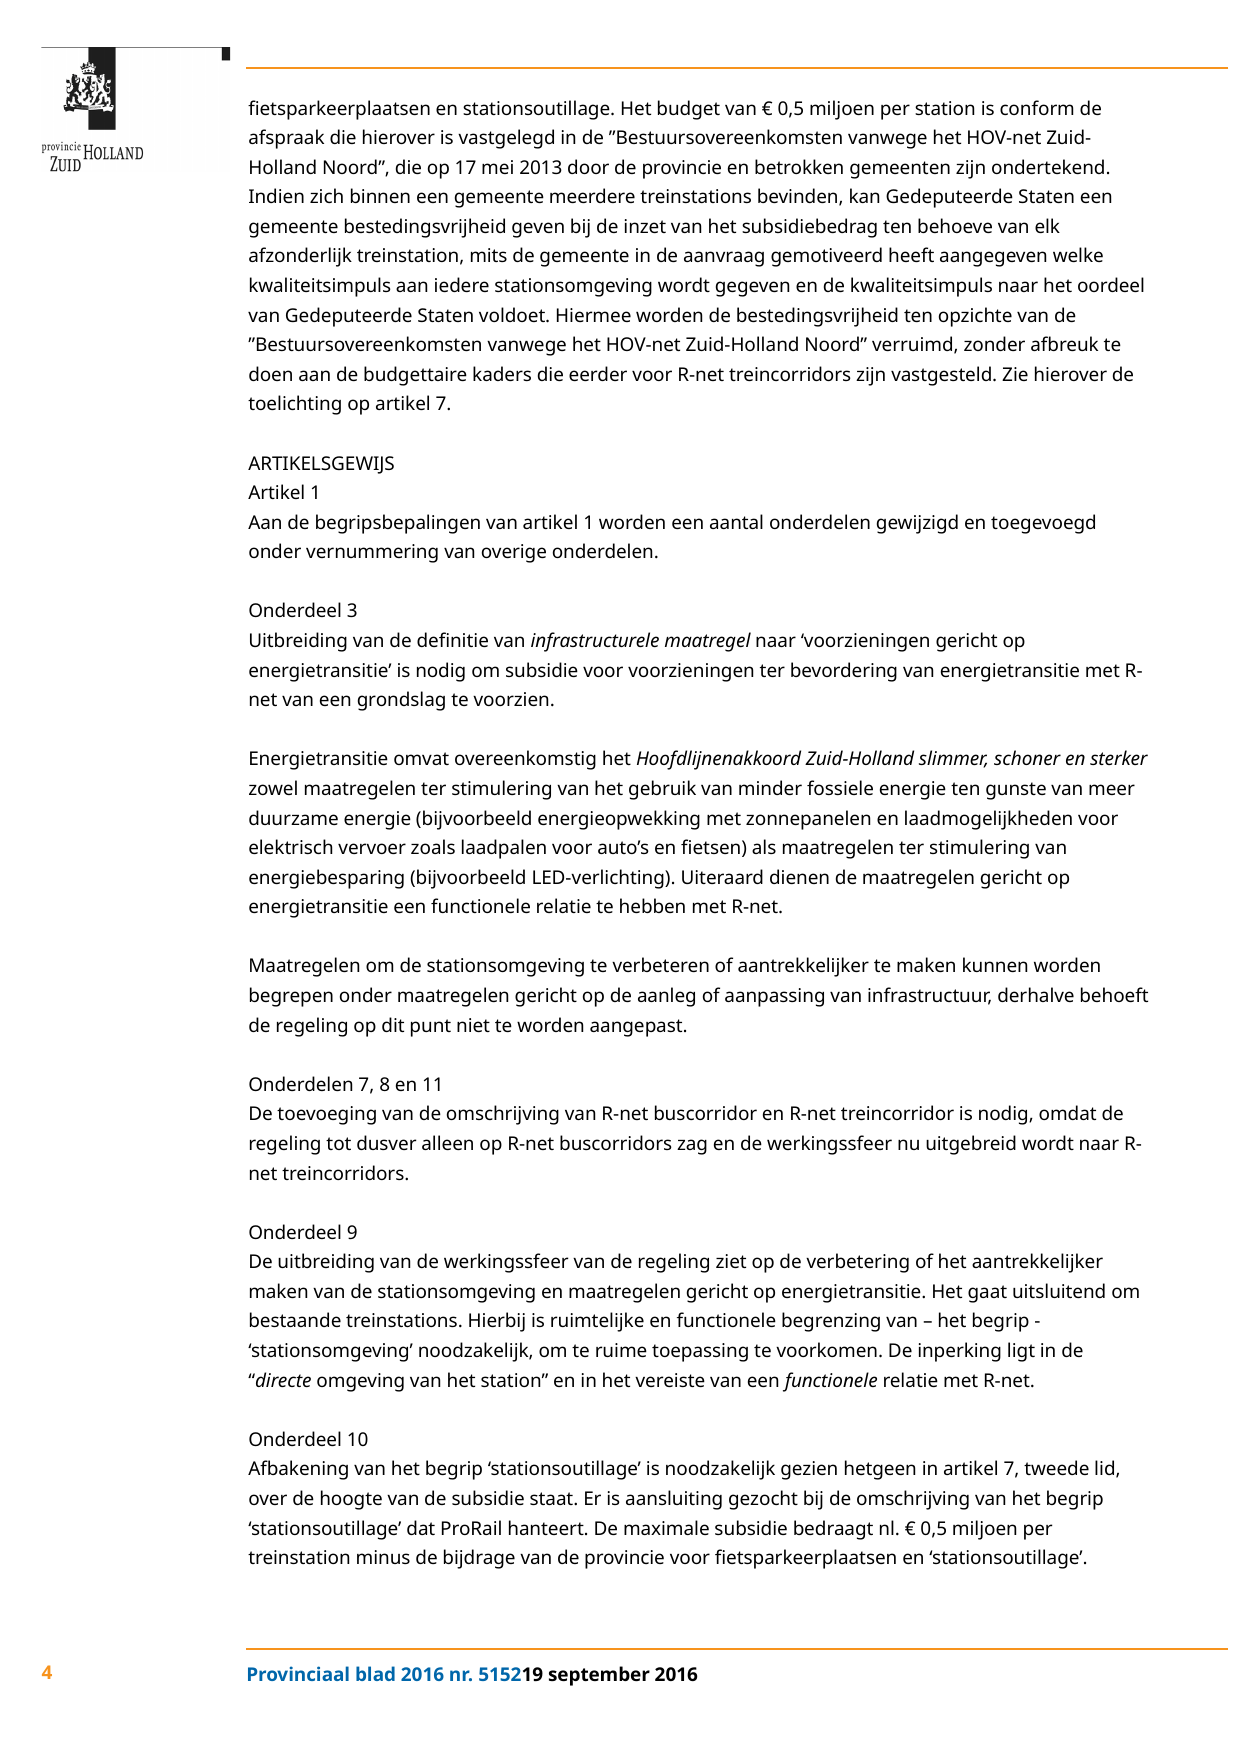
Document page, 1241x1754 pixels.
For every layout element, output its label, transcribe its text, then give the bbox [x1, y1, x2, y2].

text Afbakening van het begrip ‘stationsoutillage’ is noodzakelijk gezien hetgeen in artikel 7, tweede lid, over de hoogte van de subsidie staat. Er is aansluiting gezocht bij de omschrijving van het begrip ‘stationsoutillage’ dat ProRail hanteert. De maximale subsidie bedraagt nl. € 0,5 miljoen per treinstation minus de bijdrage van de provincie voor fietsparkeerplaatsen en ‘stationsoutillage’. [248, 1456, 1152, 1570]
text De toevoeging van de omschrijving van R-net buscorridor en R-net treincorridor is nodig, omdat de regeling tot dusver alleen op R-net buscorridors zag en de werkingssfeer nu uitgebreid wordt naar R-net treincorridors. [248, 1101, 1152, 1186]
text Energietransitie omvat overeenkomstig het Hoofdlijnenakkoord Zuid-Holland slimmer, schoner en sterker zowel maatregelen ter stimulering van het gebruik van minder fossiele energie ten gunste van meer duurzame energie (bijvoorbeeld energieopwekking met zonnepanelen en laadmogelijkheden voor elektrisch vervoer zoals laadpalen voor auto’s en fietsen) als maatregelen ter stimulering van energiebesparing (bijvoorbeeld LED-verlichting). Uiteraard dienen de maatregelen gericht op energietransitie een functionele relatie te hebben met R-net. [248, 746, 1152, 919]
text Onderdelen 7, 8 en 11 [248, 1071, 1152, 1097]
picture [41, 47, 231, 172]
text Artikel 1 [248, 479, 1152, 505]
text De uitbreiding van de werkingssfeer van de regeling ziet op de verbetering of het aantrekkelijker maken van de stationsomgeving en maatregelen gericht op energietransitie. Het gaat uitsluitend om bestaande treinstations. Hierbij is ruimtelijke en functionele begrenzing van – het begrip - ‘stationsomgeving’ noodzakelijk, om te ruime toepassing te voorkomen. De inperking ligt in de “directe omgeving van het station” en in het vereiste van een functionele relatie met R-net. [248, 1248, 1152, 1393]
text Uitbreiding van de definitie van infrastructurele maatregel naar ‘voorzieningen gericht op energietransitie’ is nodig om subsidie voor voorzieningen ter bevordering van energietransitie met R-net van een grondslag te voorzien. [248, 627, 1152, 712]
text ARTIKELSGEWIJS [248, 450, 1152, 476]
text Aan de begripsbepalingen van artikel 1 worden een aantal onderdelen gewijzigd en toegevoegd onder vernummering van overige onderdelen. [248, 509, 1152, 564]
text fietsparkeerplaatsen en stationsoutillage. Het budget van € 0,5 miljoen per station is conform de afspraak die hierover is vastgelegd in de ”Bestuursovereenkomsten vanwege het HOV-net Zuid-Holland Noord”, die op 17 mei 2013 door de provincie en betrokken gemeenten zijn ondertekend. Indien zich binnen een gemeente meerdere treinstations bevinden, kan Gedeputeerde Staten een gemeente bestedingsvrijheid geven bij de inzet van het subsidiebedrag ten behoeve van elk afzonderlijk treinstation, mits de gemeente in de aanvraag gemotiveerd heeft aangegeven welke kwaliteitsimpuls aan iedere stationsomgeving wordt gegeven en de kwaliteitsimpuls naar het oordeel van Gedeputeerde Staten voldoet. Hiermee worden de bestedingsvrijheid ten opzichte van de ”Bestuursovereenkomsten vanwege het HOV-net Zuid-Holland Noord” verruimd, zonder afbreuk te doen aan de budgettaire kaders die eerder voor R-net treincorridors zijn vastgesteld. Zie hierover de toelichting op artikel 7. [248, 95, 1152, 416]
text Maatregelen om de stationsomgeving te verbeteren of aantrekkelijker te maken kunnen worden begrepen onder maatregelen gericht op de aanleg of aanpassing van infrastructuur, derhalve behoeft de regeling op dit punt niet te worden aangepast. [248, 953, 1152, 1038]
text Onderdeel 10 [248, 1426, 1152, 1452]
text Onderdeel 3 [248, 598, 1152, 623]
text Onderdeel 9 [248, 1219, 1152, 1245]
